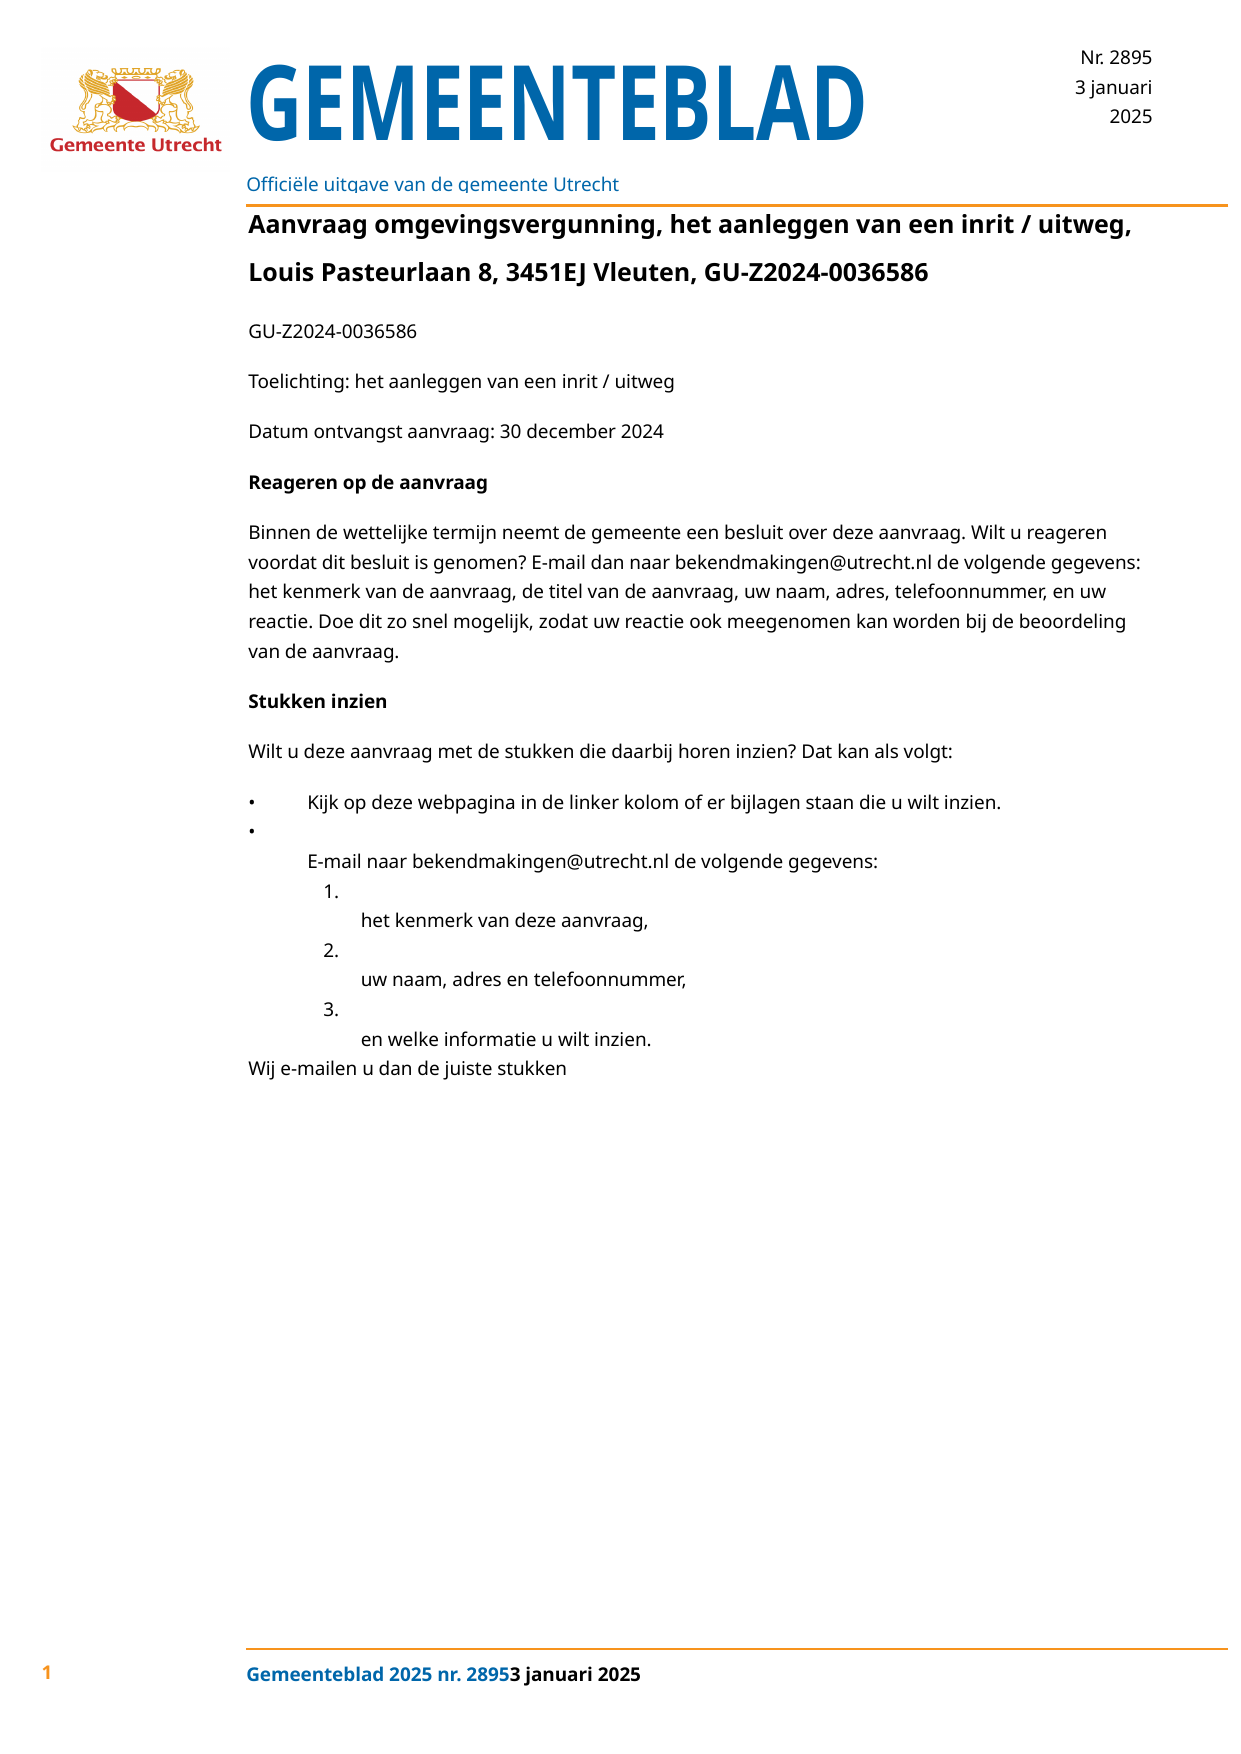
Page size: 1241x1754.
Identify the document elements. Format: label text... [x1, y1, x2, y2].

list en welke informatie u wilt inzien. [323, 1026, 1152, 1052]
text GU-Z2024-0036586 [248, 318, 1152, 344]
text Binnen de wettelijke termijn neemt de gemeente een besluit over deze aanvraag. Wilt u reageren voordat dit besluit is genomen? E-mail dan naar bekendmakingen@utrecht.nl de volgende gegevens: het kenmerk van de aanvraag, de titel van de aanvraag, uw naam, adres, telefoonnummer, en uw reactie. Doe dit zo snel mogelijk, zodat uw reactie ook meegenomen kan worden bij de beoordeling van de aanvraag. [248, 519, 1152, 664]
list het kenmerk van deze aanvraag, [323, 907, 1152, 933]
text Datum ontvangst aanvraag: 30 december 2024 [248, 419, 1152, 444]
list Kijk op deze webpagina in de linker kolom of er bijlagen staan die u wilt inzien. [248, 789, 1152, 815]
picture [41, 47, 231, 172]
list uw naam, adres en telefoonnummer, [323, 967, 1152, 992]
text Aanvraag omgevingsvergunning, het aanleggen van een inrit / uitweg, Louis Pasteurlaan 8, 3451EJ Vleuten, GU-Z2024-0036586 [248, 207, 1152, 288]
text Wij e-mailen u dan de juiste stukken [248, 1055, 1152, 1081]
text Toelichting: het aanleggen van een inrit / uitweg [248, 368, 1152, 394]
text Wilt u deze aanvraag met de stukken die daarbij horen inzien? Dat kan als volgt: [248, 739, 1152, 764]
list E-mail naar bekendmakingen@utrecht.nl de volgende gegevens: [248, 848, 1152, 874]
text Stukken inzien [248, 688, 1152, 714]
text Reageren op de aanvraag [248, 469, 1152, 495]
